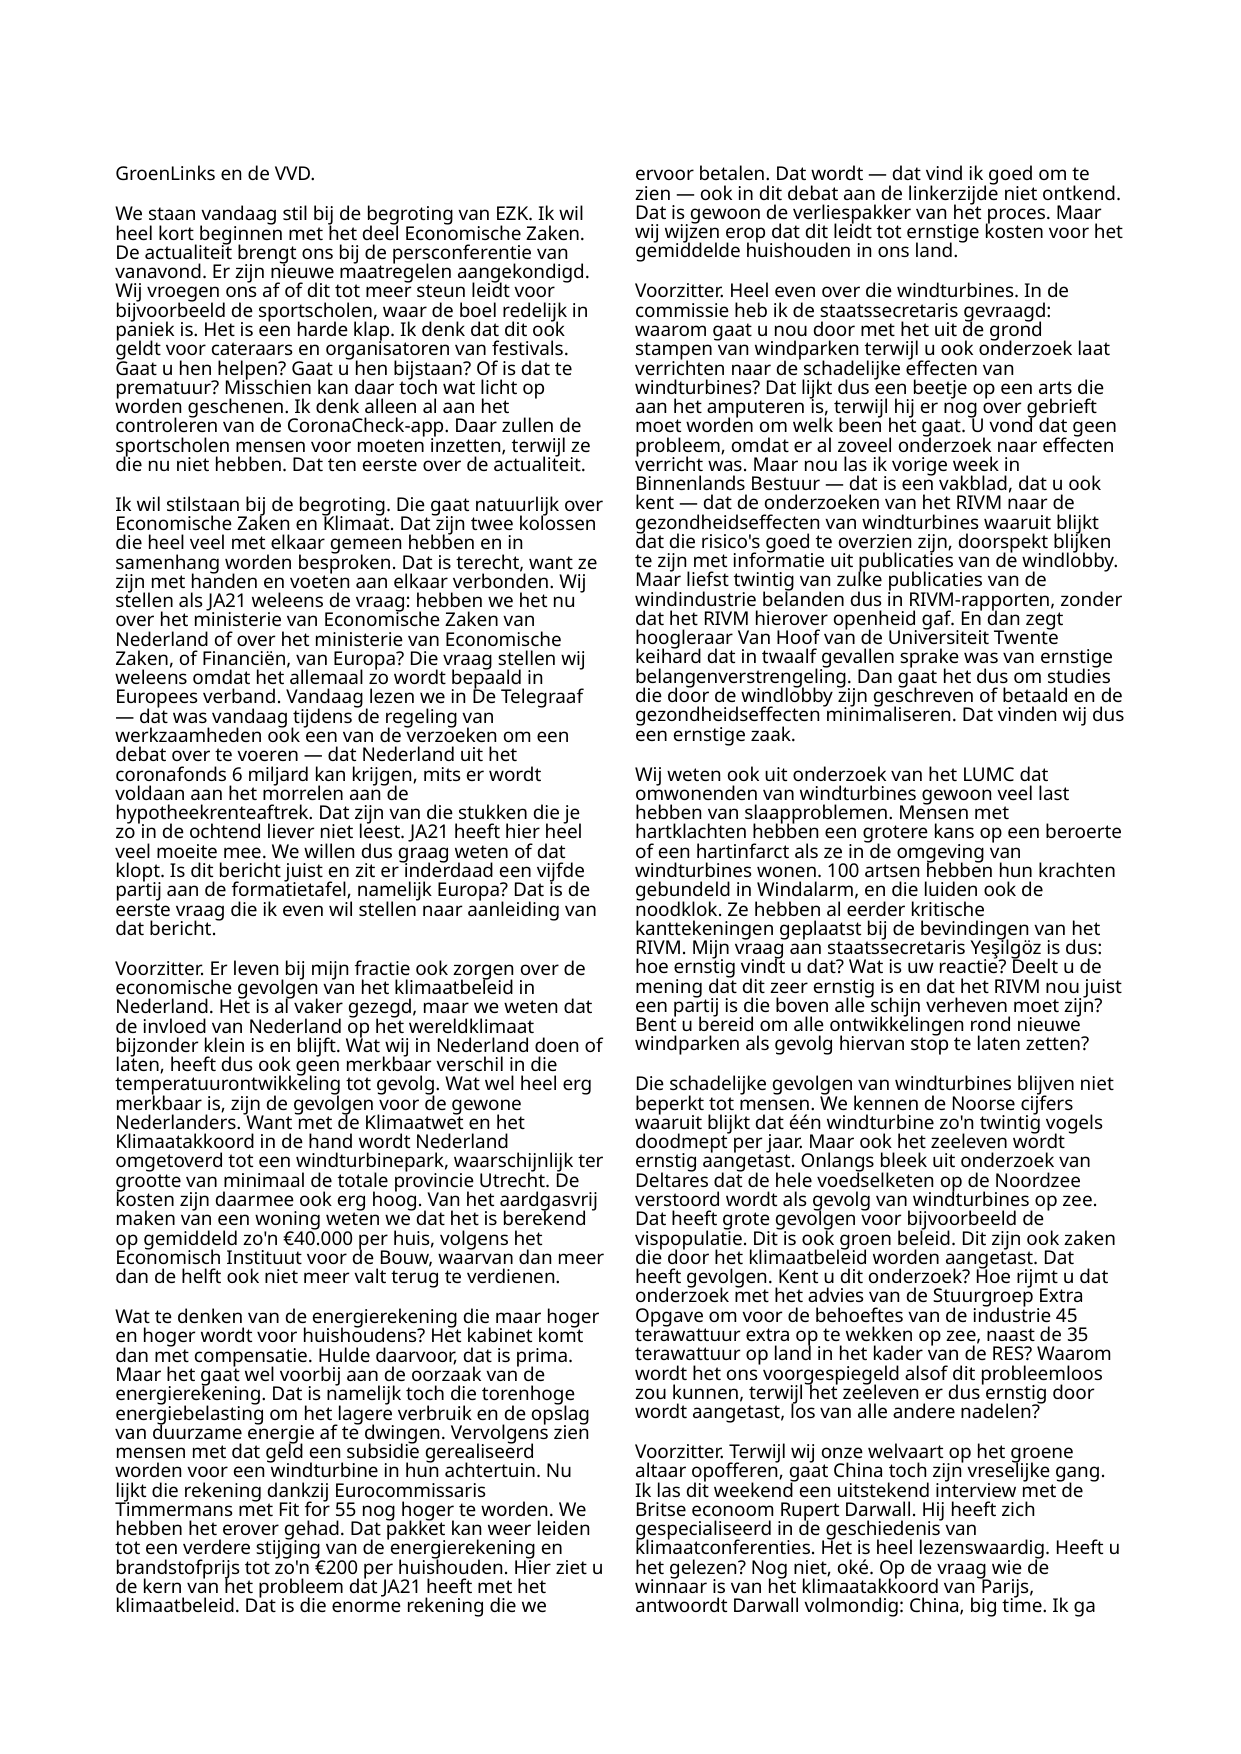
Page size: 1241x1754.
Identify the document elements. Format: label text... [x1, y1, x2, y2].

text Voorzitter. Heel even over die windturbines. In de commissie heb ik de staatssecretaris gevraagd: waarom gaat u nou door met het uit de grond stampen van windparken terwijl u ook onderzoek laat verrichten naar de schadelijke effecten van windturbines? Dat lijkt dus een beetje op een arts die aan het amputeren is, terwijl hij er nog over gebrieft moet worden om welk been het gaat. U vond dat geen probleem, omdat er al zoveel onderzoek naar effecten verricht was. Maar nou las ik vorige week in Binnenlands Bestuur — dat is een vakblad, dat u ook kent — dat de onderzoeken van het RIVM naar de gezondheidseffecten van windturbines waaruit blijkt dat die risico's goed te overzien zijn, doorspekt blijken te zijn met informatie uit publicaties van de windlobby. Maar liefst twintig van zulke publicaties van de windindustrie belanden dus in RIVM-rapporten, zonder dat het RIVM hierover openheid gaf. En dan zegt hoogleraar Van Hoof van de Universiteit Twente keihard dat in twaalf gevallen sprake was van ernstige belangenverstrengeling. Dan gaat het dus om studies die door de windlobby zijn geschreven of betaald en de gezondheidseffecten minimaliseren. Dat vinden wij dus een ernstige zaak. [635, 282, 1125, 745]
text Ik wil stilstaan bij de begroting. Die gaat natuurlijk over Economische Zaken en Klimaat. Dat zijn twee kolossen die heel veel met elkaar gemeen hebben en in samenhang worden besproken. Dat is terecht, want ze zijn met handen en voeten aan elkaar verbonden. Wij stellen als JA21 weleens de vraag: hebben we het nu over het ministerie van Economische Zaken van Nederland of over het ministerie van Economische Zaken, of Financiën, van Europa? Die vraag stellen wij weleens omdat het allemaal zo wordt bepaald in Europees verband. Vandaag lezen we in De Telegraaf — dat was vandaag tijdens de regeling van werkzaamheden ook een van de verzoeken om een debat over te voeren — dat Nederland uit het coronafonds 6 miljard kan krijgen, mits er wordt voldaan aan het morrelen aan de hypotheekrenteaftrek. Dat zijn van die stukken die je zo in de ochtend liever niet leest. JA21 heeft hier heel veel moeite mee. We willen dus graag weten of dat klopt. Is dit bericht juist en zit er inderdaad een vijfde partij aan de formatietafel, namelijk Europa? Dat is de eerste vraag die ik even wil stellen naar aanleiding van dat bericht. [115, 496, 605, 939]
text Voorzitter. Terwijl wij onze welvaart op het groene altaar opofferen, gaat China toch zijn vreselijke gang. Ik las dit weekend een uitstekend interview met de Britse econoom Rupert Darwall. Hij heeft zich gespecialiseerd in de geschiedenis van klimaatconferenties. Het is heel lezenswaardig. Heeft u het gelezen? Nog niet, oké. Op de vraag wie de winnaar is van het klimaatakkoord van Parijs, antwoordt Darwall volmondig: China, big time. Ik ga [635, 1443, 1125, 1616]
text Wat te denken van de energierekening die maar hoger en hoger wordt voor huishoudens? Het kabinet komt dan met compensatie. Hulde daarvoor, dat is prima. Maar het gaat wel voorbij aan de oorzaak van de energierekening. Dat is namelijk toch die torenhoge energiebelasting om het lagere verbruik en de opslag van duurzame energie af te dwingen. Vervolgens zien mensen met dat geld een subsidie gerealiseerd worden voor een windturbine in hun achtertuin. Nu lijkt die rekening dankzij Eurocommissaris Timmermans met Fit for 55 nog hoger te worden. We hebben het erover gehad. Dat pakket kan weer leiden tot een verdere stijging van de energierekening en brandstofprijs tot zo'n €200 per huishouden. Hier ziet u de kern van het probleem dat JA21 heeft met het klimaatbeleid. Dat is die enorme rekening die we [115, 1308, 605, 1616]
text We staan vandaag stil bij de begroting van EZK. Ik wil heel kort beginnen met het deel Economische Zaken. De actualiteit brengt ons bij de persconferentie van vanavond. Er zijn nieuwe maatregelen aangekondigd. Wij vroegen ons af of dit tot meer steun leidt voor bijvoorbeeld de sportscholen, waar de boel redelijk in paniek is. Het is een harde klap. Ik denk dat dit ook geldt voor cateraars en organisatoren van festivals. Gaat u hen helpen? Gaat u hen bijstaan? Of is dat te prematuur? Misschien kan daar toch wat licht op worden geschenen. Ik denk alleen al aan het controleren van de CoronaCheck-app. Daar zullen de sportscholen mensen voor moeten inzetten, terwijl ze die nu niet hebben. Dat ten eerste over de actualiteit. [115, 205, 605, 475]
text Die schadelijke gevolgen van windturbines blijven niet beperkt tot mensen. We kennen de Noorse cijfers waaruit blijkt dat één windturbine zo'n twintig vogels doodmept per jaar. Maar ook het zeeleven wordt ernstig aangetast. Onlangs bleek uit onderzoek van Deltares dat de hele voedselketen op de Noordzee verstoord wordt als gevolg van windturbines op zee. Dat heeft grote gevolgen voor bijvoorbeeld de vispopulatie. Dit is ook groen beleid. Dit zijn ook zaken die door het klimaatbeleid worden aangetast. Dat heeft gevolgen. Kent u dit onderzoek? Hoe rijmt u dat onderzoek met het advies van de Stuurgroep Extra Opgave om voor de behoeftes van de industrie 45 terawattuur extra op te wekken op zee, naast de 35 terawattuur op land in het kader van de RES? Waarom wordt het ons voorgespiegeld alsof dit probleemloos zou kunnen, terwijl het zeeleven er dus ernstig door wordt aangetast, los van alle andere nadelen? [635, 1075, 1125, 1422]
text GroenLinks en de VVD. [115, 165, 605, 184]
text Voorzitter. Er leven bij mijn fractie ook zorgen over de economische gevolgen van het klimaatbeleid in Nederland. Het is al vaker gezegd, maar we weten dat de invloed van Nederland op het wereldklimaat bijzonder klein is en blijft. Wat wij in Nederland doen of laten, heeft dus ook geen merkbaar verschil in die temperatuurontwikkeling tot gevolg. Wat wel heel erg merkbaar is, zijn de gevolgen voor de gewone Nederlanders. Want met de Klimaatwet en het Klimaatakkoord in de hand wordt Nederland omgetoverd tot een windturbinepark, waarschijnlijk ter grootte van minimaal de totale provincie Utrecht. De kosten zijn daarmee ook erg hoog. Van het aardgasvrij maken van een woning weten we dat het is berekend op gemiddeld zo'n €40.000 per huis, volgens het Economisch Instituut voor de Bouw, waarvan dan meer dan de helft ook niet meer valt terug te verdienen. [115, 960, 605, 1287]
text Wij weten ook uit onderzoek van het LUMC dat omwonenden van windturbines gewoon veel last hebben van slaapproblemen. Mensen met hartklachten hebben een grotere kans op een beroerte of een hartinfarct als ze in de omgeving van windturbines wonen. 100 artsen hebben hun krachten gebundeld in Windalarm, en die luiden ook de noodklok. Ze hebben al eerder kritische kanttekeningen geplaatst bij de bevindingen van het RIVM. Mijn vraag aan staatssecretaris Yeşilgöz is dus: hoe ernstig vindt u dat? Wat is uw reactie? Deelt u de mening dat dit zeer ernstig is en dat het RIVM nou juist een partij is die boven alle schijn verheven moet zijn? Bent u bereid om alle ontwikkelingen rond nieuwe windparken als gevolg hiervan stop te laten zetten? [635, 766, 1125, 1055]
text ervoor betalen. Dat wordt — dat vind ik goed om te zien — ook in dit debat aan de linkerzijde niet ontkend. Dat is gewoon de verliespakker van het proces. Maar wij wijzen erop dat dit leidt tot ernstige kosten voor het gemiddelde huishouden in ons land. [635, 165, 1125, 262]
